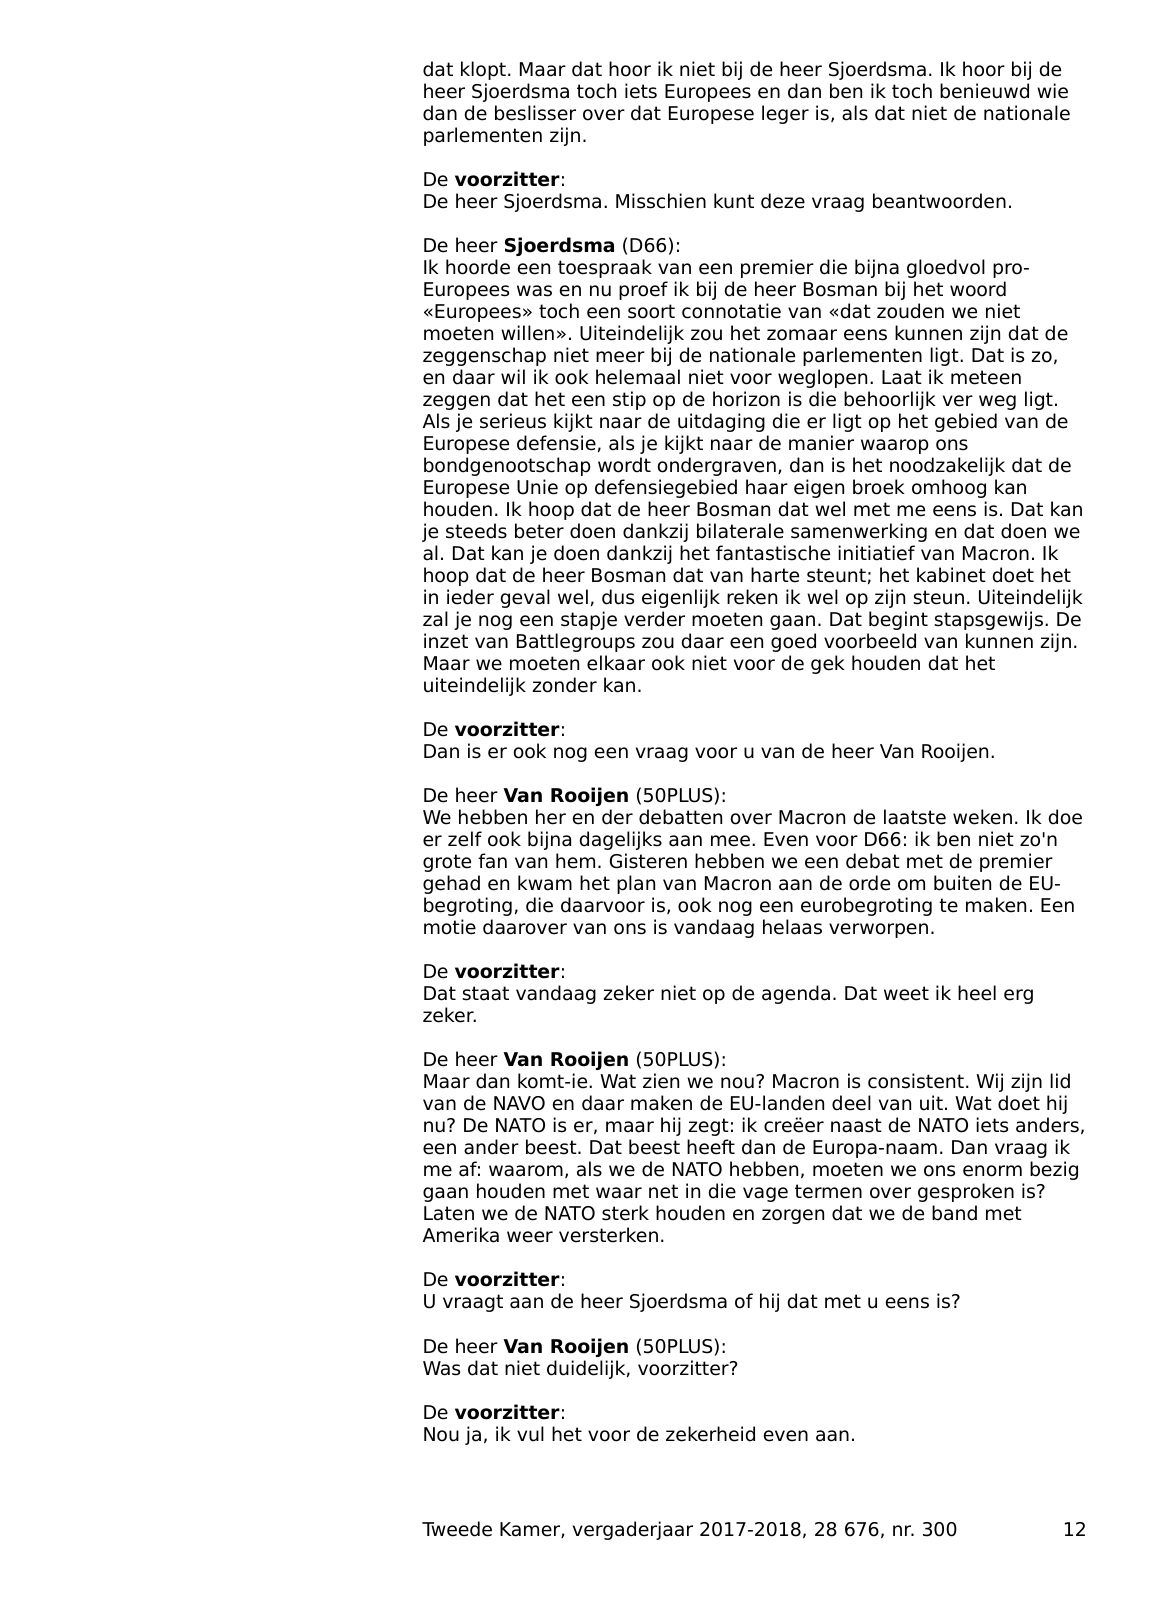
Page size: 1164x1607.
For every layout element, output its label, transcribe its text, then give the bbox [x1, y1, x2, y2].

text De voorzitter: [422, 961, 1087, 983]
text De voorzitter: [422, 169, 1087, 191]
text Nou ja, ik vul het voor de zekerheid even aan. [422, 1424, 1087, 1446]
text De voorzitter: [422, 1269, 1087, 1291]
text Dat staat vandaag zeker niet op de agenda. Dat weet ik heel erg zeker. [422, 983, 1087, 1027]
text Was dat niet duidelijk, voorzitter? [422, 1357, 1087, 1379]
text Maar dan komt-ie. Wat zien we nou? Macron is consistent. Wij zijn lid van de NAVO en daar maken de EU-landen deel van uit. Wat doet hij nu? De NATO is er, maar hij zegt: ik creëer naast de NATO iets anders, een ander beest. Dat beest heeft dan de Europa-naam. Dan vraag ik me af: waarom, als we de NATO hebben, moeten we ons enorm bezig gaan houden met waar net in die vage termen over gesproken is? Laten we de NATO sterk houden en zorgen dat we de band met Amerika weer versterken. [422, 1071, 1087, 1247]
text De heer Van Rooijen (50PLUS): [422, 1049, 1087, 1071]
text U vraagt aan de heer Sjoerdsma of hij dat met u eens is? [422, 1291, 1087, 1313]
text dat klopt. Maar dat hoor ik niet bij de heer Sjoerdsma. Ik hoor bij de heer Sjoerdsma toch iets Europees en dan ben ik toch benieuwd wie dan de beslisser over dat Europese leger is, als dat niet de nationale parlementen zijn. [422, 59, 1087, 147]
text De heer Sjoerdsma (D66): [422, 235, 1087, 257]
text Ik hoorde een toespraak van een premier die bijna gloedvol pro-Europees was en nu proef ik bij de heer Bosman bij het woord «Europees» toch een soort connotatie van «dat zouden we niet moeten willen». Uiteindelijk zou het zomaar eens kunnen zijn dat de zeggenschap niet meer bij de nationale parlementen ligt. Dat is zo, en daar wil ik ook helemaal niet voor weglopen. Laat ik meteen zeggen dat het een stip op de horizon is die behoorlijk ver weg ligt. Als je serieus kijkt naar de uitdaging die er ligt op het gebied van de Europese defensie, als je kijkt naar de manier waarop ons bondgenootschap wordt ondergraven, dan is het noodzakelijk dat de Europese Unie op defensiegebied haar eigen broek omhoog kan houden. Ik hoop dat de heer Bosman dat wel met me eens is. Dat kan je steeds beter doen dankzij bilaterale samenwerking en dat doen we al. Dat kan je doen dankzij het fantastische initiatief van Macron. Ik hoop dat de heer Bosman dat van harte steunt; het kabinet doet het in ieder geval wel, dus eigenlijk reken ik wel op zijn steun. Uiteindelijk zal je nog een stapje verder moeten gaan. Dat begint stapsgewijs. De inzet van Battlegroups zou daar een goed voorbeeld van kunnen zijn. Maar we moeten elkaar ook niet voor de gek houden dat het uiteindelijk zonder kan. [422, 257, 1087, 697]
text De heer Van Rooijen (50PLUS): [422, 1336, 1087, 1357]
text De heer Sjoerdsma. Misschien kunt deze vraag beantwoorden. [422, 191, 1087, 213]
text Dan is er ook nog een vraag voor u van de heer Van Rooijen. [422, 741, 1087, 763]
text De heer Van Rooijen (50PLUS): [422, 785, 1087, 807]
text We hebben her en der debatten over Macron de laatste weken. Ik doe er zelf ook bijna dagelijks aan mee. Even voor D66: ik ben niet zo'n grote fan van hem. Gisteren hebben we een debat met de premier gehad en kwam het plan van Macron aan de orde om buiten de EU-begroting, die daarvoor is, ook nog een eurobegroting te maken. Een motie daarover van ons is vandaag helaas verworpen. [422, 807, 1087, 939]
text De voorzitter: [422, 719, 1087, 741]
text De voorzitter: [422, 1402, 1087, 1424]
